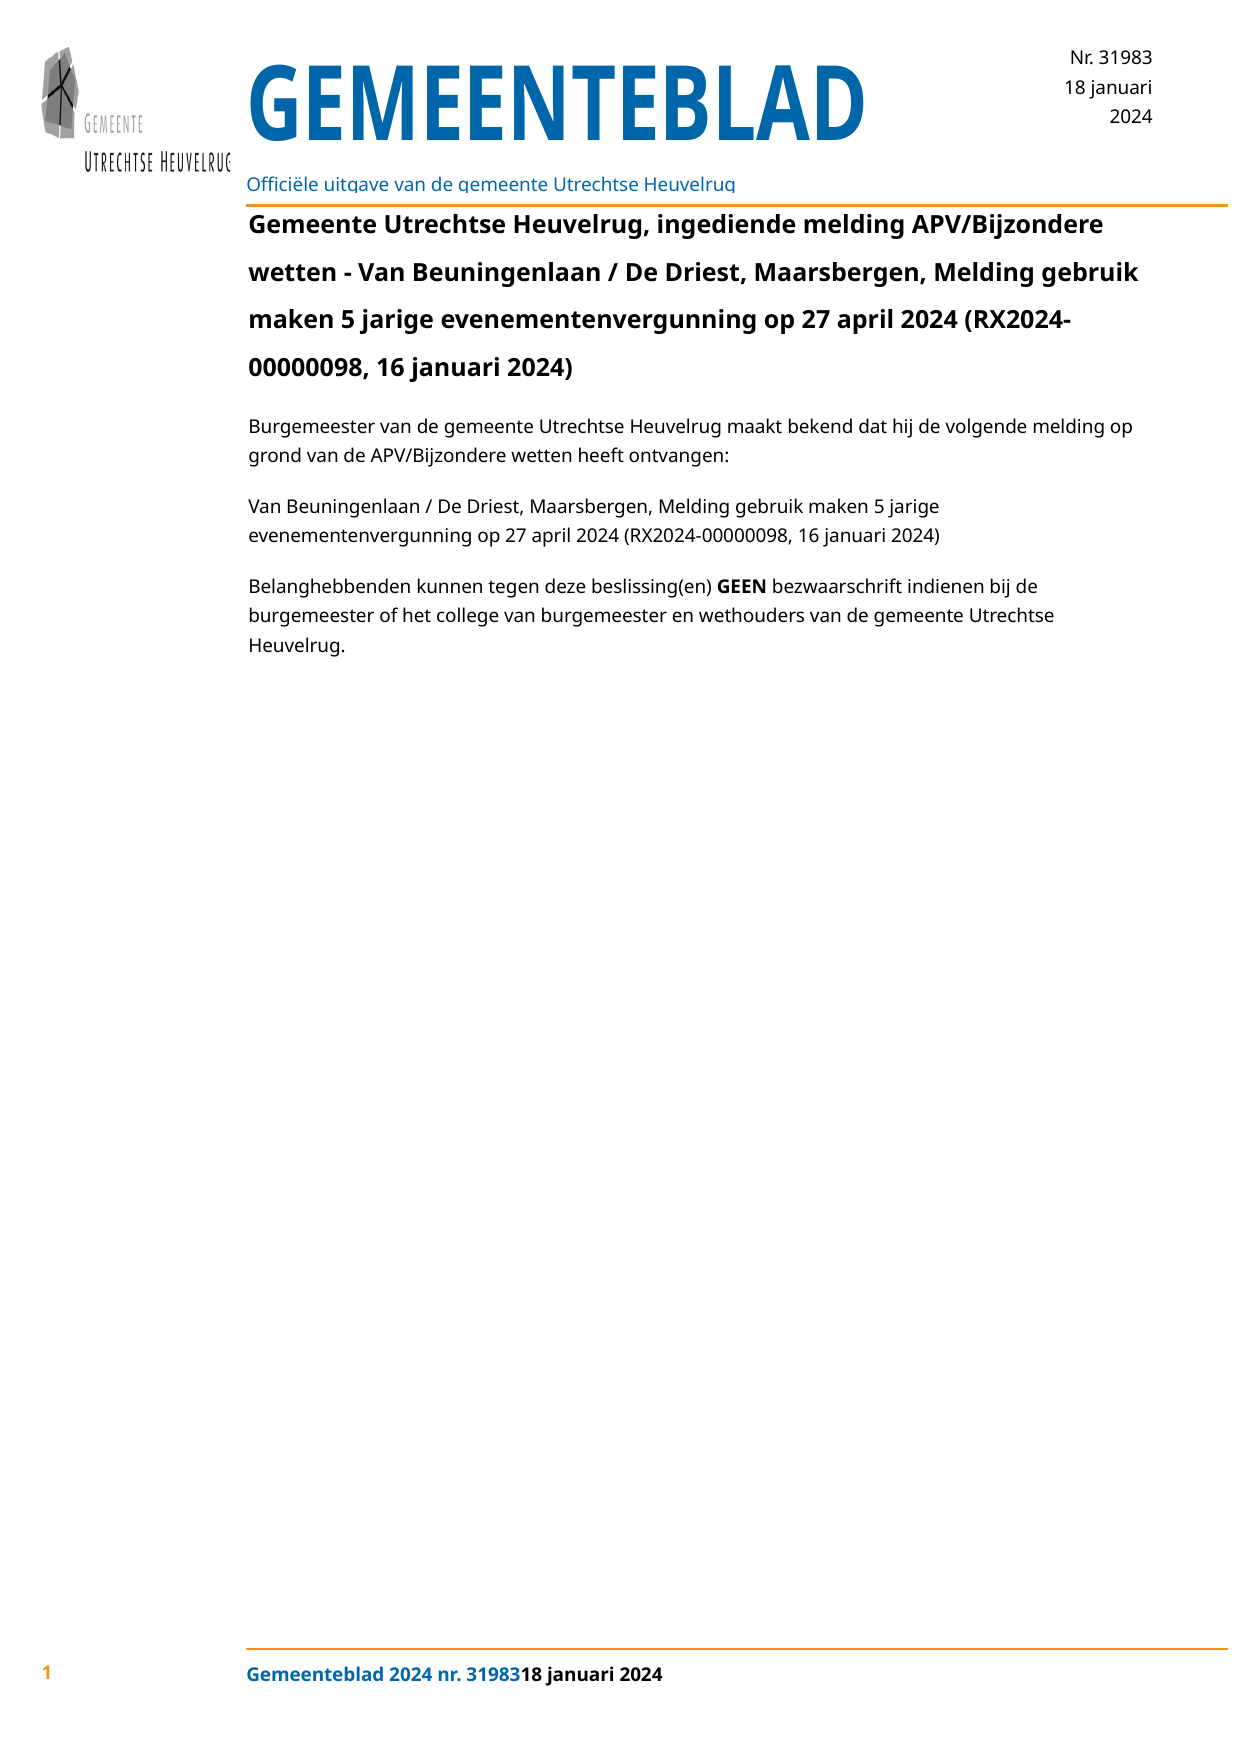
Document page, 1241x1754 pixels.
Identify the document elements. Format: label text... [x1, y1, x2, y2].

text Gemeente Utrechtse Heuvelrug, ingediende melding APV/Bijzondere wetten - Van Beuningenlaan / De Driest, Maarsbergen, Melding gebruik maken 5 jarige evenementenvergunning op 27 april 2024 (RX2024-00000098, 16 januari 2024) [248, 207, 1152, 384]
text Belanghebbenden kunnen tegen deze beslissing(en) GEEN bezwaarschrift indienen bij de burgemeester of het college van burgemeester en wethouders van de gemeente Utrechtse Heuvelrug. [248, 573, 1152, 658]
picture [41, 47, 231, 172]
text Burgemeester van de gemeente Utrechtse Heuvelrug maakt bekend dat hij de volgende melding op grond van de APV/Bijzondere wetten heeft ontvangen: [248, 413, 1152, 468]
text Van Beuningenlaan / De Driest, Maarsbergen, Melding gebruik maken 5 jarige evenementenvergunning op 27 april 2024 (RX2024-00000098, 16 januari 2024) [248, 493, 1152, 548]
